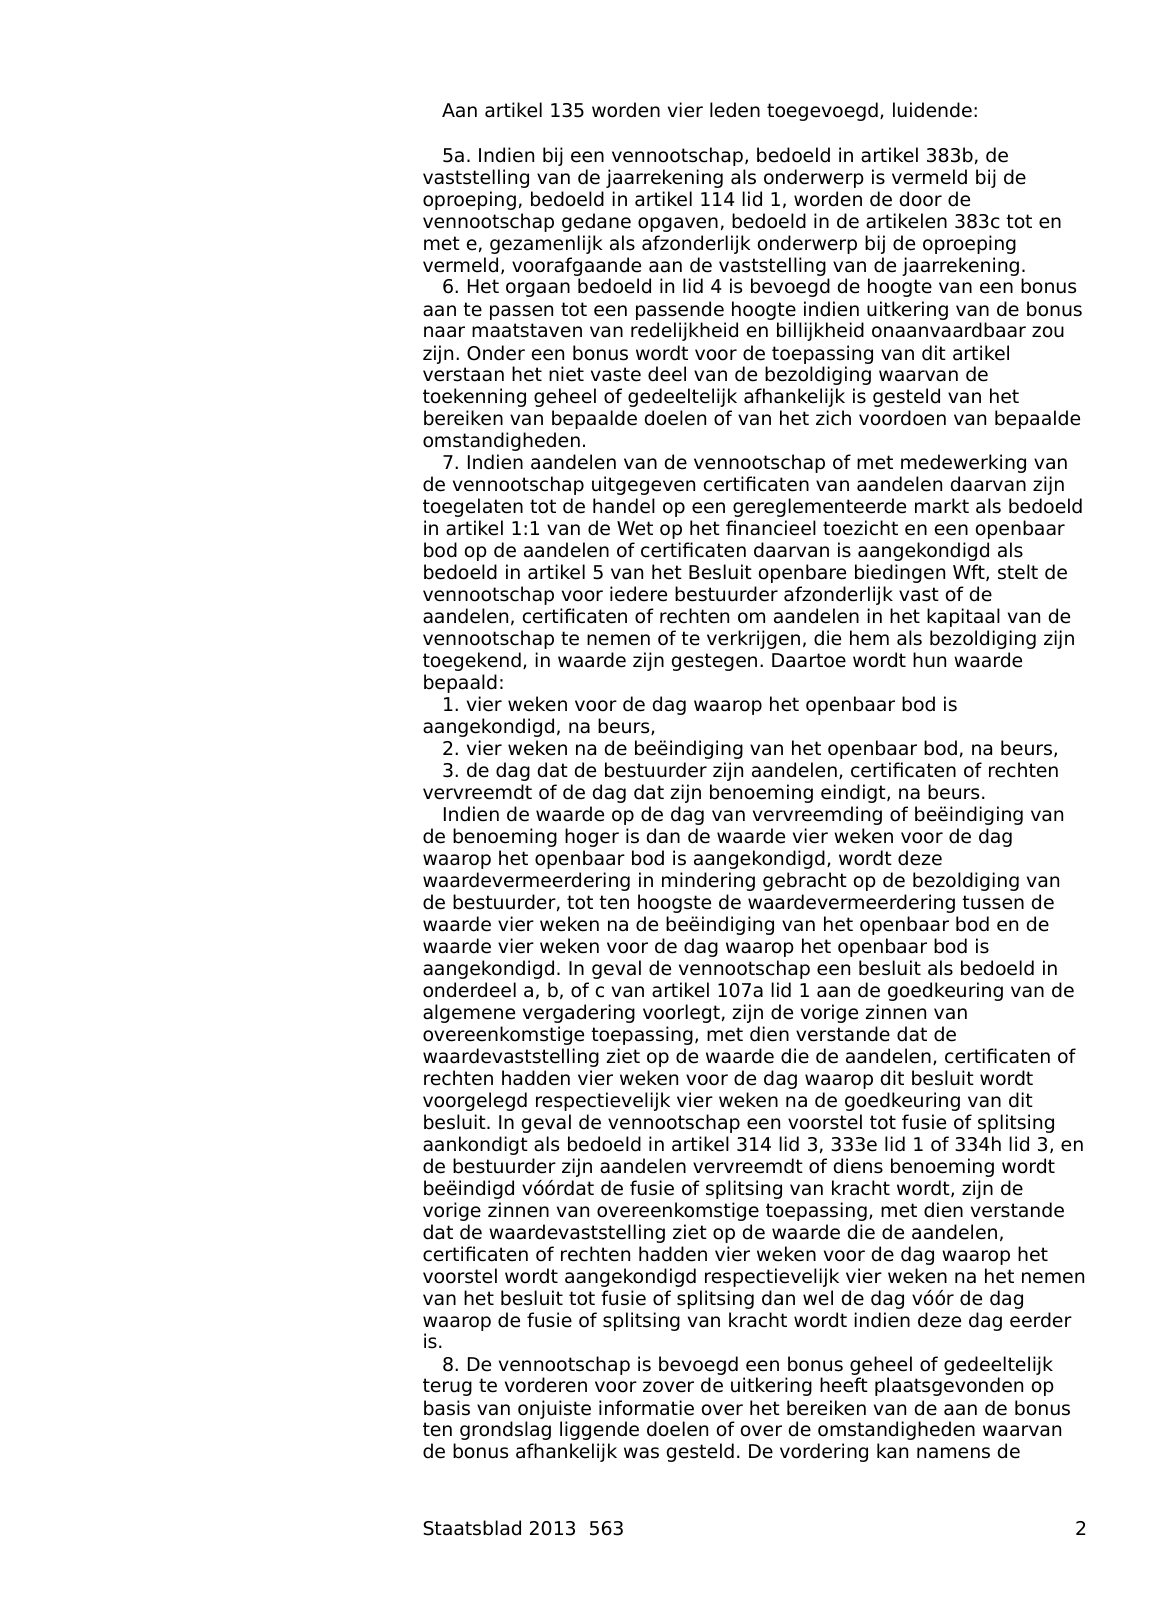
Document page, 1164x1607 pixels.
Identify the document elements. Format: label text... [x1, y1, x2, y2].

text Indien de waarde op de dag van vervreemding of beëindiging van de benoeming hoger is dan de waarde vier weken voor de dag waarop het openbaar bod is aangekondigd, wordt deze waardevermeerdering in mindering gebracht op de bezoldiging van de bestuurder, tot ten hoogste de waardevermeerdering tussen de waarde vier weken na de beëindiging van het openbaar bod en de waarde vier weken voor de dag waarop het openbaar bod is aangekondigd. In geval de vennootschap een besluit als bedoeld in onderdeel a, b, of c van artikel 107a lid 1 aan de goedkeuring van de algemene vergadering voorlegt, zijn de vorige zinnen van overeenkomstige toepassing, met dien verstande dat de waardevaststelling ziet op de waarde die de aandelen, certificaten of rechten hadden vier weken voor de dag waarop dit besluit wordt voorgelegd respectievelijk vier weken na de goedkeuring van dit besluit. In geval de vennootschap een voorstel tot fusie of splitsing aankondigt als bedoeld in artikel 314 lid 3, 333e lid 1 of 334h lid 3, en de bestuurder zijn aandelen vervreemdt of diens benoeming wordt beëindigd vóórdat de fusie of splitsing van kracht wordt, zijn de vorige zinnen van overeenkomstige toepassing, met dien verstande dat de waardevaststelling ziet op de waarde die de aandelen, certificaten of rechten hadden vier weken voor de dag waarop het voorstel wordt aangekondigd respectievelijk vier weken na het nemen van het besluit tot fusie of splitsing dan wel de dag vóór de dag waarop de fusie of splitsing van kracht wordt indien deze dag eerder is. [422, 804, 1087, 1353]
text 5a. Indien bij een vennootschap, bedoeld in artikel 383b, de vaststelling van de jaarrekening als onderwerp is vermeld bij de oproeping, bedoeld in artikel 114 lid 1, worden de door de vennootschap gedane opgaven, bedoeld in de artikelen 383c tot en met e, gezamenlijk als afzonderlijk onderwerp bij de oproeping vermeld, voorafgaande aan de vaststelling van de jaarrekening. [422, 144, 1087, 276]
text 8. De vennootschap is bevoegd een bonus geheel of gedeeltelijk terug te vorderen voor zover de uitkering heeft plaatsgevonden op basis van onjuiste informatie over het bereiken van de aan de bonus ten grondslag liggende doelen of over de omstandigheden waarvan de bonus afhankelijk was gesteld. De vordering kan namens de [422, 1353, 1087, 1463]
text 1. vier weken voor de dag waarop het openbaar bod is aangekondigd, na beurs, [422, 694, 1087, 738]
text 3. de dag dat de bestuurder zijn aandelen, certificaten of rechten vervreemdt of de dag dat zijn benoeming eindigt, na beurs. [422, 760, 1087, 804]
text Aan artikel 135 worden vier leden toegevoegd, luidende: [422, 100, 1087, 122]
text 6. Het orgaan bedoeld in lid 4 is bevoegd de hoogte van een bonus aan te passen tot een passende hoogte indien uitkering van de bonus naar maatstaven van redelijkheid en billijkheid onaanvaardbaar zou zijn. Onder een bonus wordt voor de toepassing van dit artikel verstaan het niet vaste deel van de bezoldiging waarvan de toekenning geheel of gedeeltelijk afhankelijk is gesteld van het bereiken van bepaalde doelen of van het zich voordoen van bepaalde omstandigheden. [422, 276, 1087, 452]
text 2. vier weken na de beëindiging van het openbaar bod, na beurs, [422, 738, 1087, 760]
text 7. Indien aandelen van de vennootschap of met medewerking van de vennootschap uitgegeven certificaten van aandelen daarvan zijn toegelaten tot de handel op een gereglementeerde markt als bedoeld in artikel 1:1 van de Wet op het financieel toezicht en een openbaar bod op de aandelen of certificaten daarvan is aangekondigd als bedoeld in artikel 5 van het Besluit openbare biedingen Wft, stelt de vennootschap voor iedere bestuurder afzonderlijk vast of de aandelen, certificaten of rechten om aandelen in het kapitaal van de vennootschap te nemen of te verkrijgen, die hem als bezoldiging zijn toegekend, in waarde zijn gestegen. Daartoe wordt hun waarde bepaald: [422, 452, 1087, 694]
